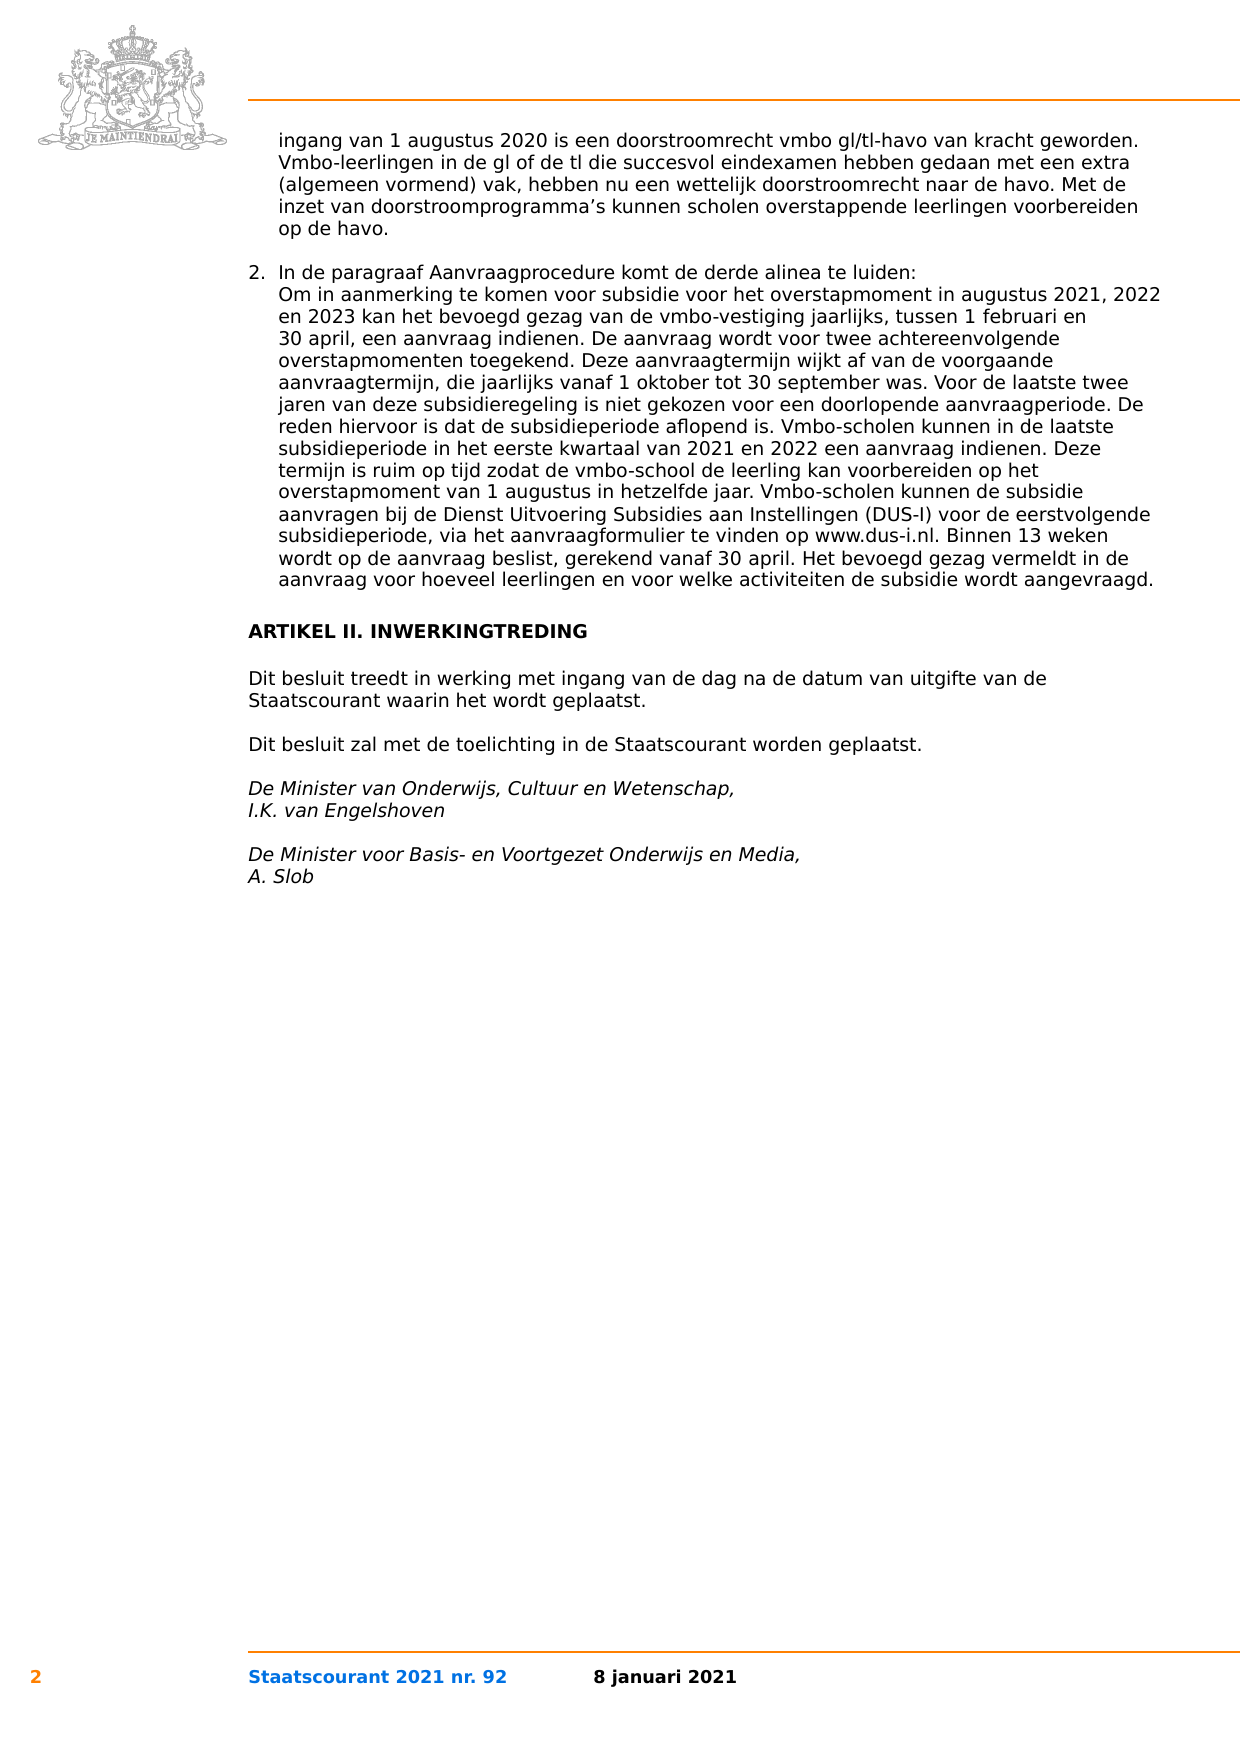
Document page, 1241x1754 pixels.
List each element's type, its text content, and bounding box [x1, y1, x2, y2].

text De Minister voor Basis- en Voortgezet Onderwijs en Media, A. Slob [248, 844, 1163, 888]
text Om in aanmerking te komen voor subsidie voor het overstapmoment in augustus 2021, 2022 en 2023 kan het bevoegd gezag van de vmbo-vestiging jaarlijks, tussen 1 februari en 30 april, een aanvraag indienen. De aanvraag wordt voor twee achtereenvolgende overstapmomenten toegekend. Deze aanvraagtermijn wijkt af van de voorgaande aanvraagtermijn, die jaarlijks vanaf 1 oktober tot 30 september was. Voor de laatste twee jaren van deze subsidieregeling is niet gekozen voor een doorlopende aanvraagperiode. De reden hiervoor is dat de subsidieperiode aflopend is. Vmbo-scholen kunnen in de laatste subsidieperiode in het eerste kwartaal van 2021 en 2022 een aanvraag indienen. Deze termijn is ruim op tijd zodat de vmbo-school de leerling kan voorbereiden op het overstapmoment van 1 augustus in hetzelfde jaar. Vmbo-scholen kunnen de subsidie aanvragen bij de Dienst Uitvoering Subsidies aan Instellingen (DUS-I) voor de eerstvolgende subsidieperiode, via het aanvraagformulier te vinden op www.dus-i.nl. Binnen 13 weken wordt op de aanvraag beslist, gerekend vanaf 30 april. Het bevoegd gezag vermeldt in de aanvraag voor hoeveel leerlingen en voor welke activiteiten de subsidie wordt aangevraagd. [278, 284, 1163, 591]
text De Minister van Onderwijs, Cultuur en Wetenschap, I.K. van Engelshoven [248, 778, 1163, 822]
text ingang van 1 augustus 2020 is een doorstroomrecht vmbo gl/tl-havo van kracht geworden. Vmbo-leerlingen in de gl of de tl die succesvol eindexamen hebben gedaan met een extra (algemeen vormend) vak, hebben nu een wettelijk doorstroomrecht naar de havo. Met de inzet van doorstroomprogramma’s kunnen scholen overstappende leerlingen voorbereiden op de havo. [278, 130, 1163, 240]
text 2. In de paragraaf Aanvraagprocedure komt de derde alinea te luiden: [248, 262, 1163, 284]
subtitle ARTIKEL II. INWERKINGTREDING [248, 621, 1163, 643]
text Dit besluit treedt in werking met ingang van de dag na de datum van uitgifte van de Staatscourant waarin het wordt geplaatst. [248, 668, 1163, 712]
picture [38, 25, 227, 150]
text Dit besluit zal met de toelichting in de Staatscourant worden geplaatst. [248, 734, 1163, 756]
